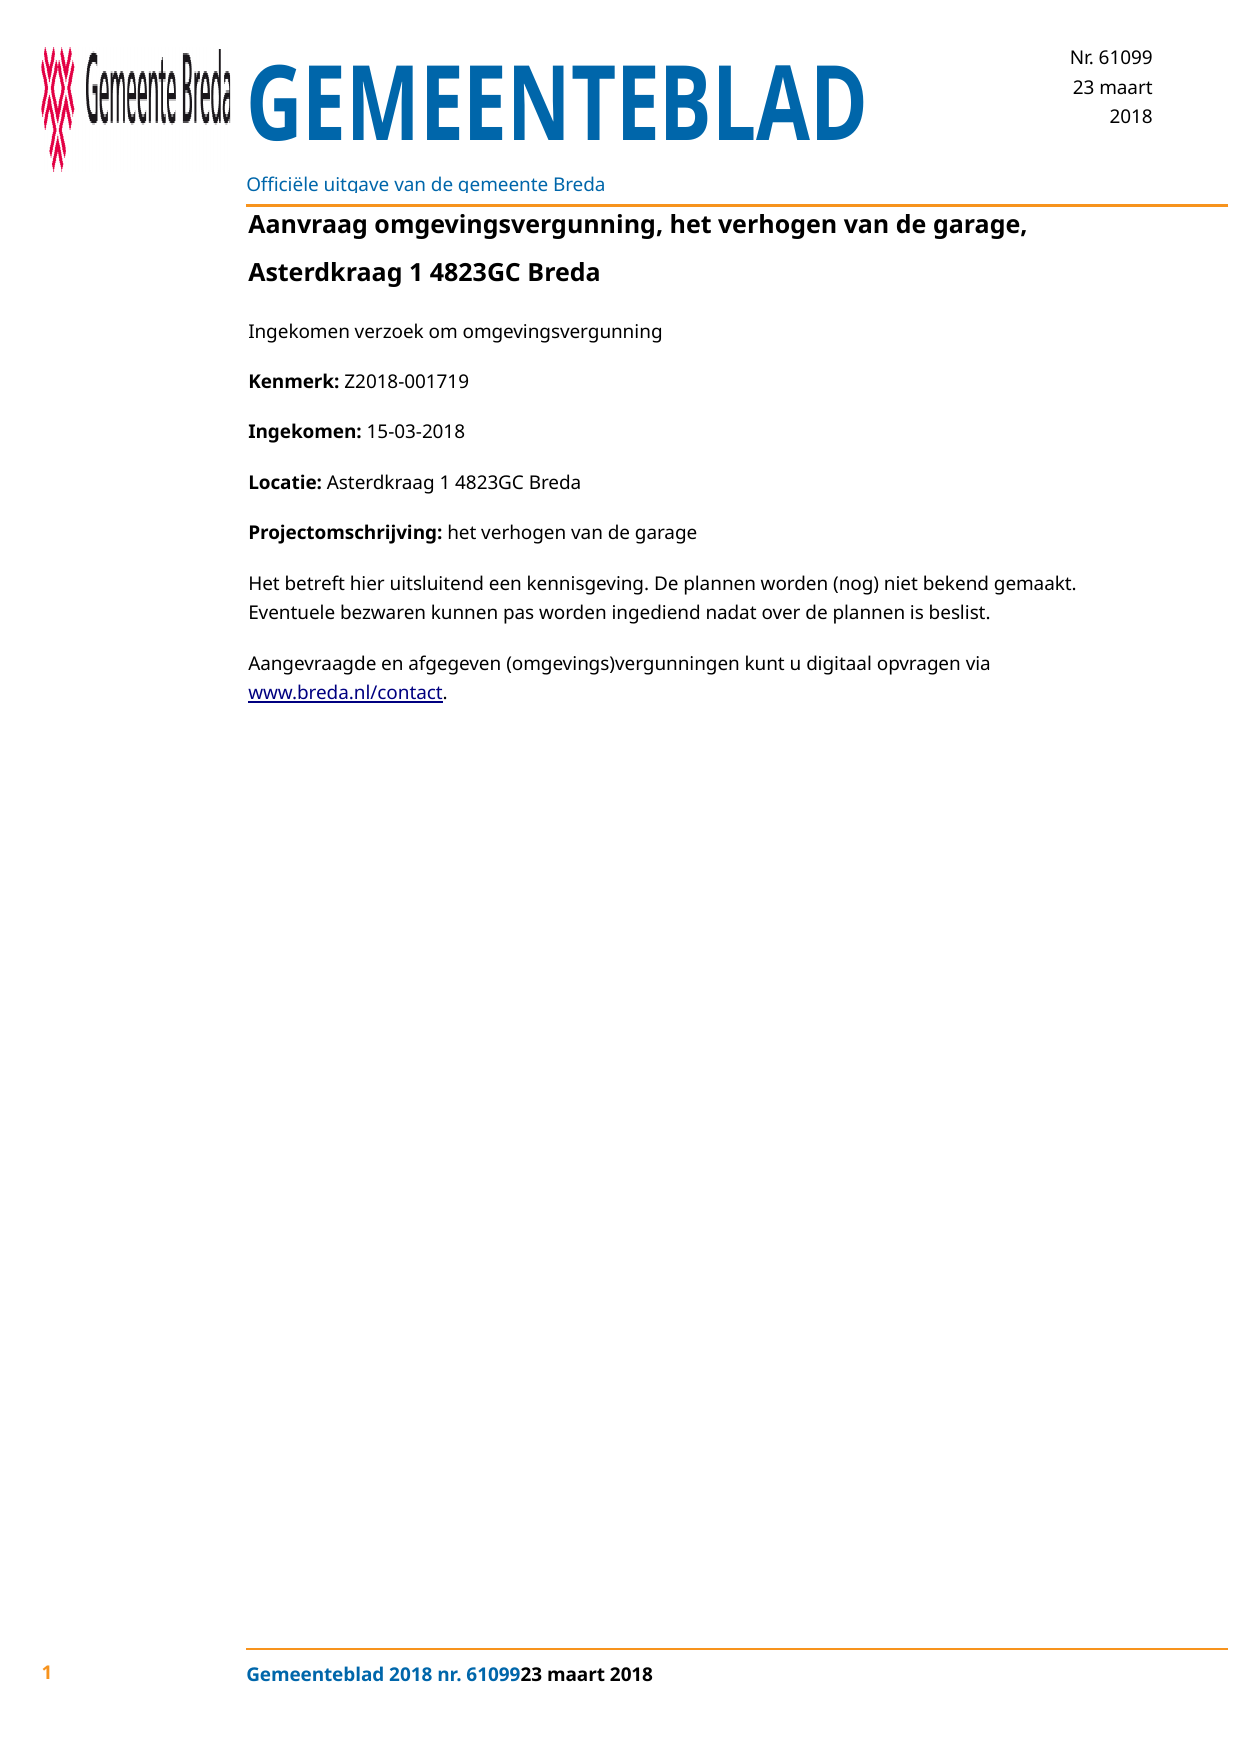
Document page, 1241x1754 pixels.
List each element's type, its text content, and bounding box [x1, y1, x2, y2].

text Projectomschrijving: het verhogen van de garage [248, 519, 1152, 545]
text Het betreft hier uitsluitend een kennisgeving. De plannen worden (nog) niet bekend gemaakt. Eventuele bezwaren kunnen pas worden ingediend nadat over de plannen is beslist. [248, 570, 1152, 625]
text Aanvraag omgevingsvergunning, het verhogen van de garage, Asterdkraag 1 4823GC Breda [248, 207, 1152, 288]
text Ingekomen verzoek om omgevingsvergunning [248, 318, 1152, 344]
picture [41, 47, 231, 172]
text Kenmerk: Z2018-001719 [248, 368, 1152, 394]
text Ingekomen: 15-03-2018 [248, 419, 1152, 444]
text Aangevraagde en afgegeven (omgevings)vergunningen kunt u digitaal opvragen via www.breda.nl/contact. [248, 650, 1152, 705]
text Locatie: Asterdkraag 1 4823GC Breda [248, 469, 1152, 495]
